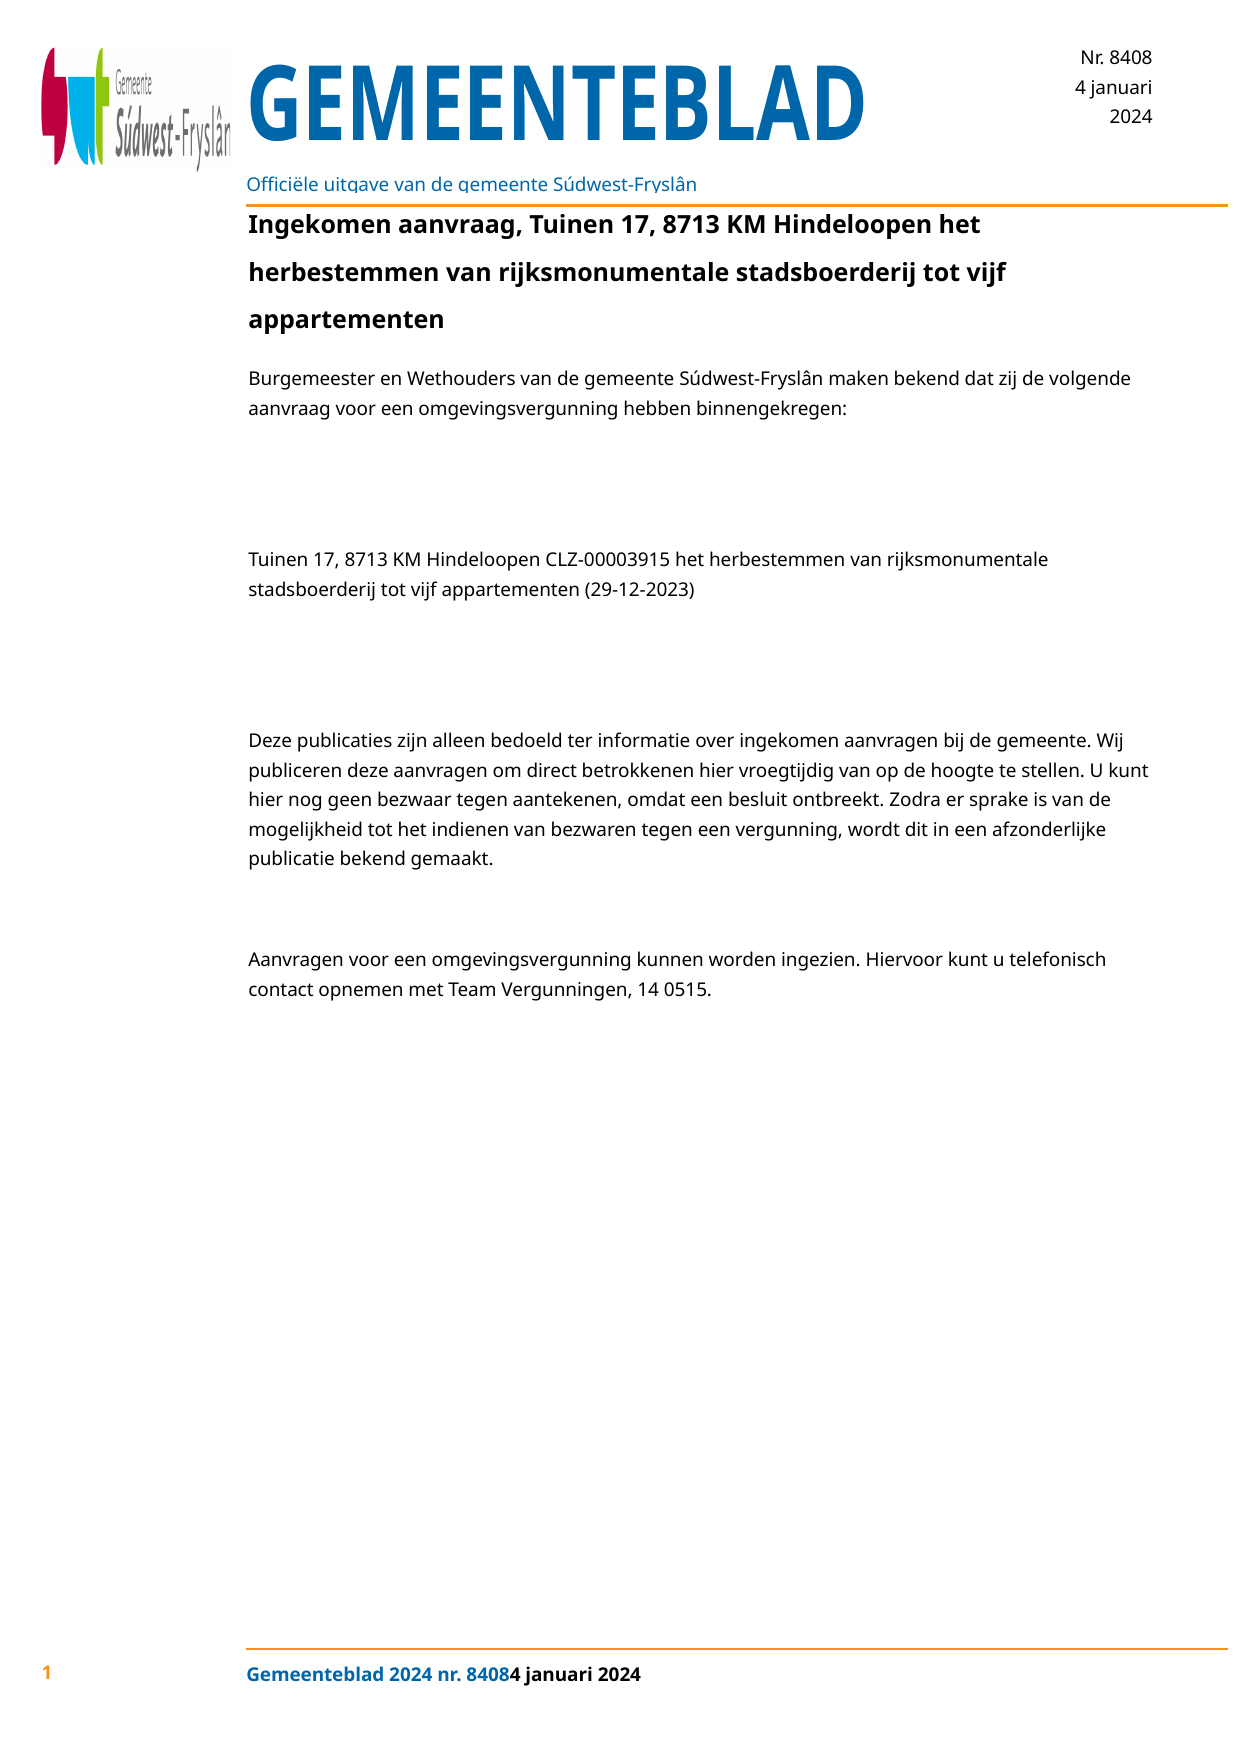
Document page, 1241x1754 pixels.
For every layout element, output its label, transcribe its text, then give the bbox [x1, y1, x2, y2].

text Deze publicaties zijn alleen bedoeld ter informatie over ingekomen aanvragen bij de gemeente. Wij publiceren deze aanvragen om direct betrokkenen hier vroegtijdig van op de hoogte te stellen. U kunt hier nog geen bezwaar tegen aantekenen, omdat een besluit ontbreekt. Zodra er sprake is van de mogelijkheid tot het indienen van bezwaren tegen een vergunning, wordt dit in een afzonderlijke publicatie bekend gemaakt. [248, 727, 1152, 871]
text Aanvragen voor een omgevingsvergunning kunnen worden ingezien. Hiervoor kunt u telefonisch contact opnemen met Team Vergunningen, 14 0515. [248, 946, 1152, 1002]
text Tuinen 17, 8713 KM Hindeloopen CLZ-00003915 het herbestemmen van rijksmonumentale stadsboerderij tot vijf appartementen (29-12-2023) [248, 546, 1152, 602]
text Burgemeester en Wethouders van de gemeente Súdwest-Fryslân maken bekend dat zij de volgende aanvraag voor een omgevingsvergunning hebben binnengekregen: [248, 366, 1152, 421]
picture [41, 47, 231, 172]
text Ingekomen aanvraag, Tuinen 17, 8713 KM Hindeloopen het herbestemmen van rijksmonumentale stadsboerderij tot vijf appartementen [248, 207, 1152, 336]
